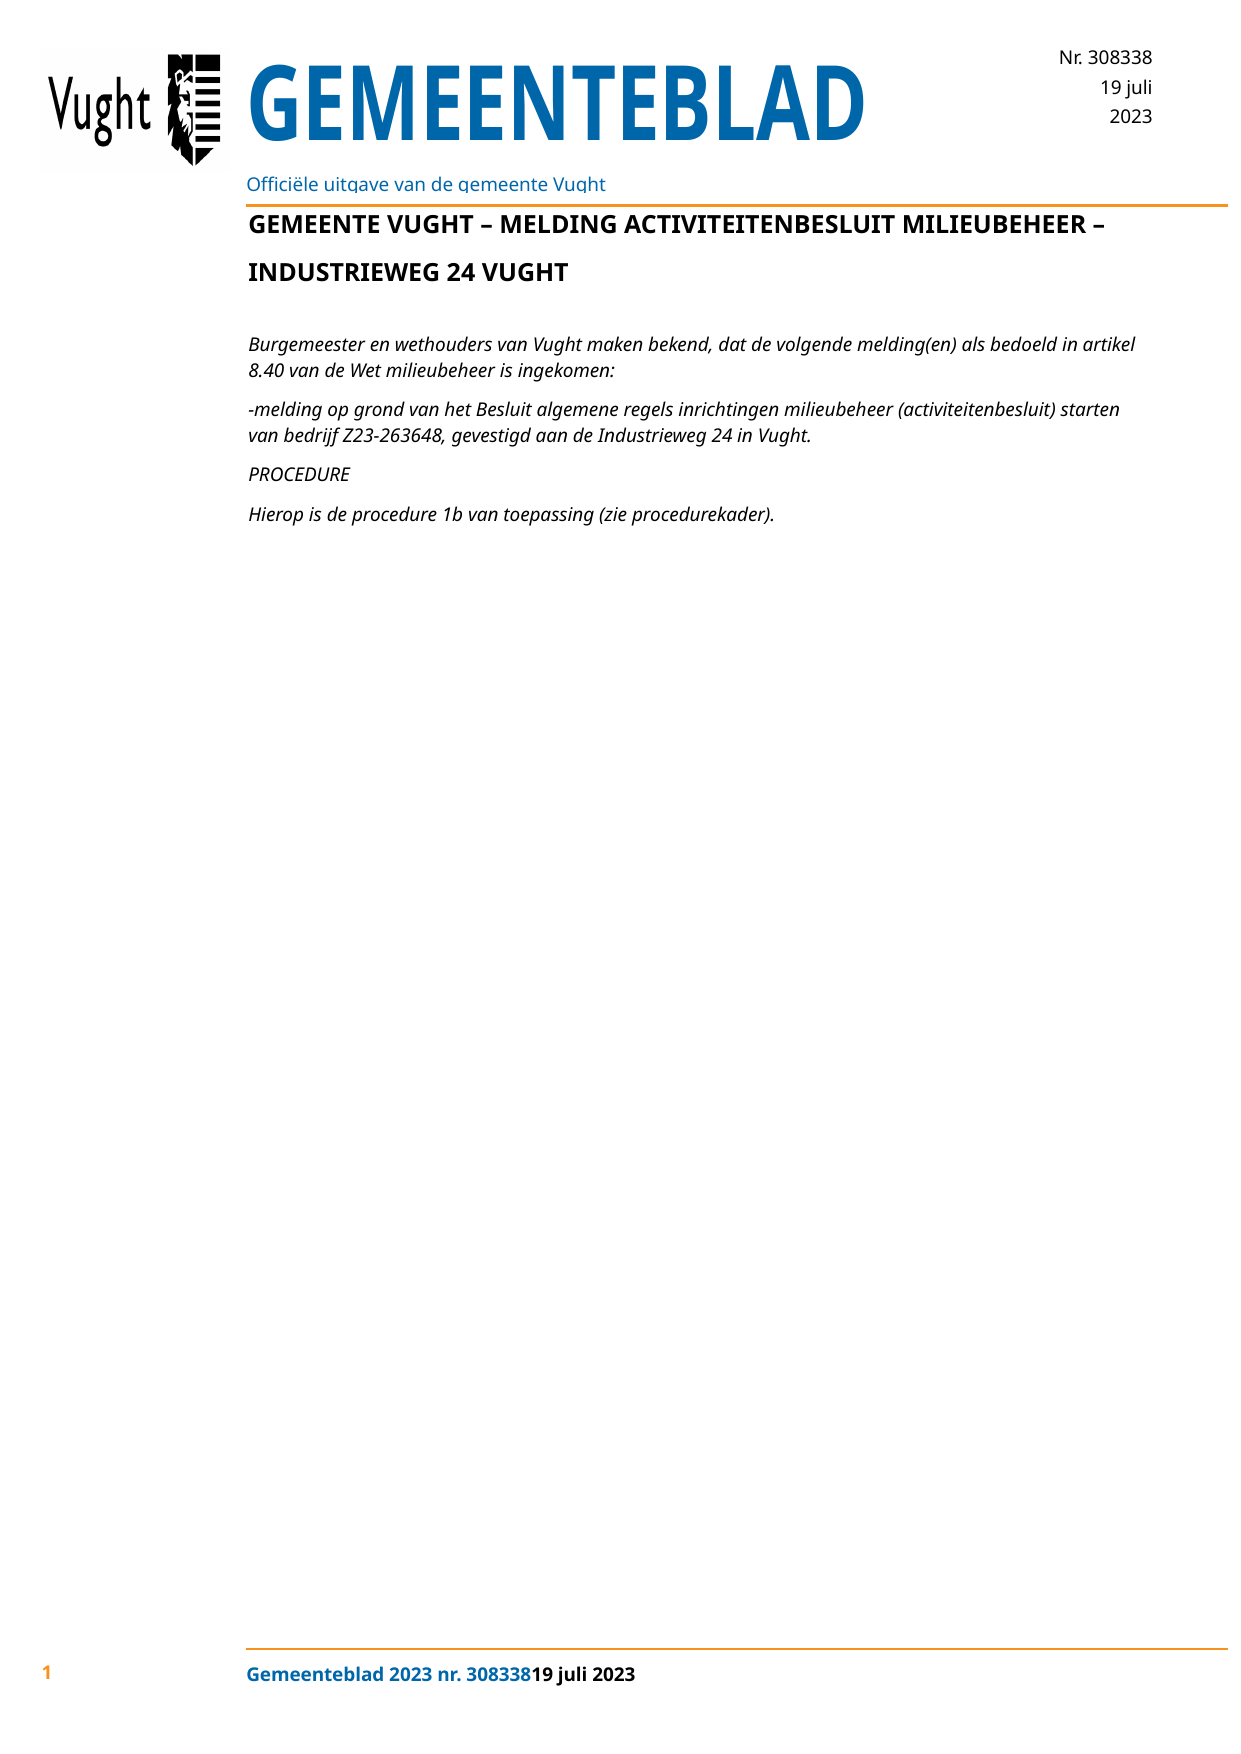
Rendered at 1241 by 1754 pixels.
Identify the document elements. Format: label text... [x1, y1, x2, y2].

text -melding op grond van het Besluit algemene regels inrichtingen milieubeheer (activiteitenbesluit) starten van bedrijf Z23-263648, gevestigd aan de Industrieweg 24 in Vught. [248, 396, 1152, 448]
text GEMEENTE VUGHT – MELDING ACTIVITEITENBESLUIT MILIEUBEHEER –INDUSTRIEWEG 24 VUGHT [248, 207, 1152, 288]
picture [41, 47, 231, 172]
text PROCEDURE [248, 461, 1152, 487]
text Burgemeester en wethouders van Vught maken bekend, dat de volgende melding(en) als bedoeld in artikel 8.40 van de Wet milieubeheer is ingekomen: [248, 331, 1152, 383]
text Hierop is de procedure 1b van toepassing (zie procedurekader). [248, 501, 1152, 526]
